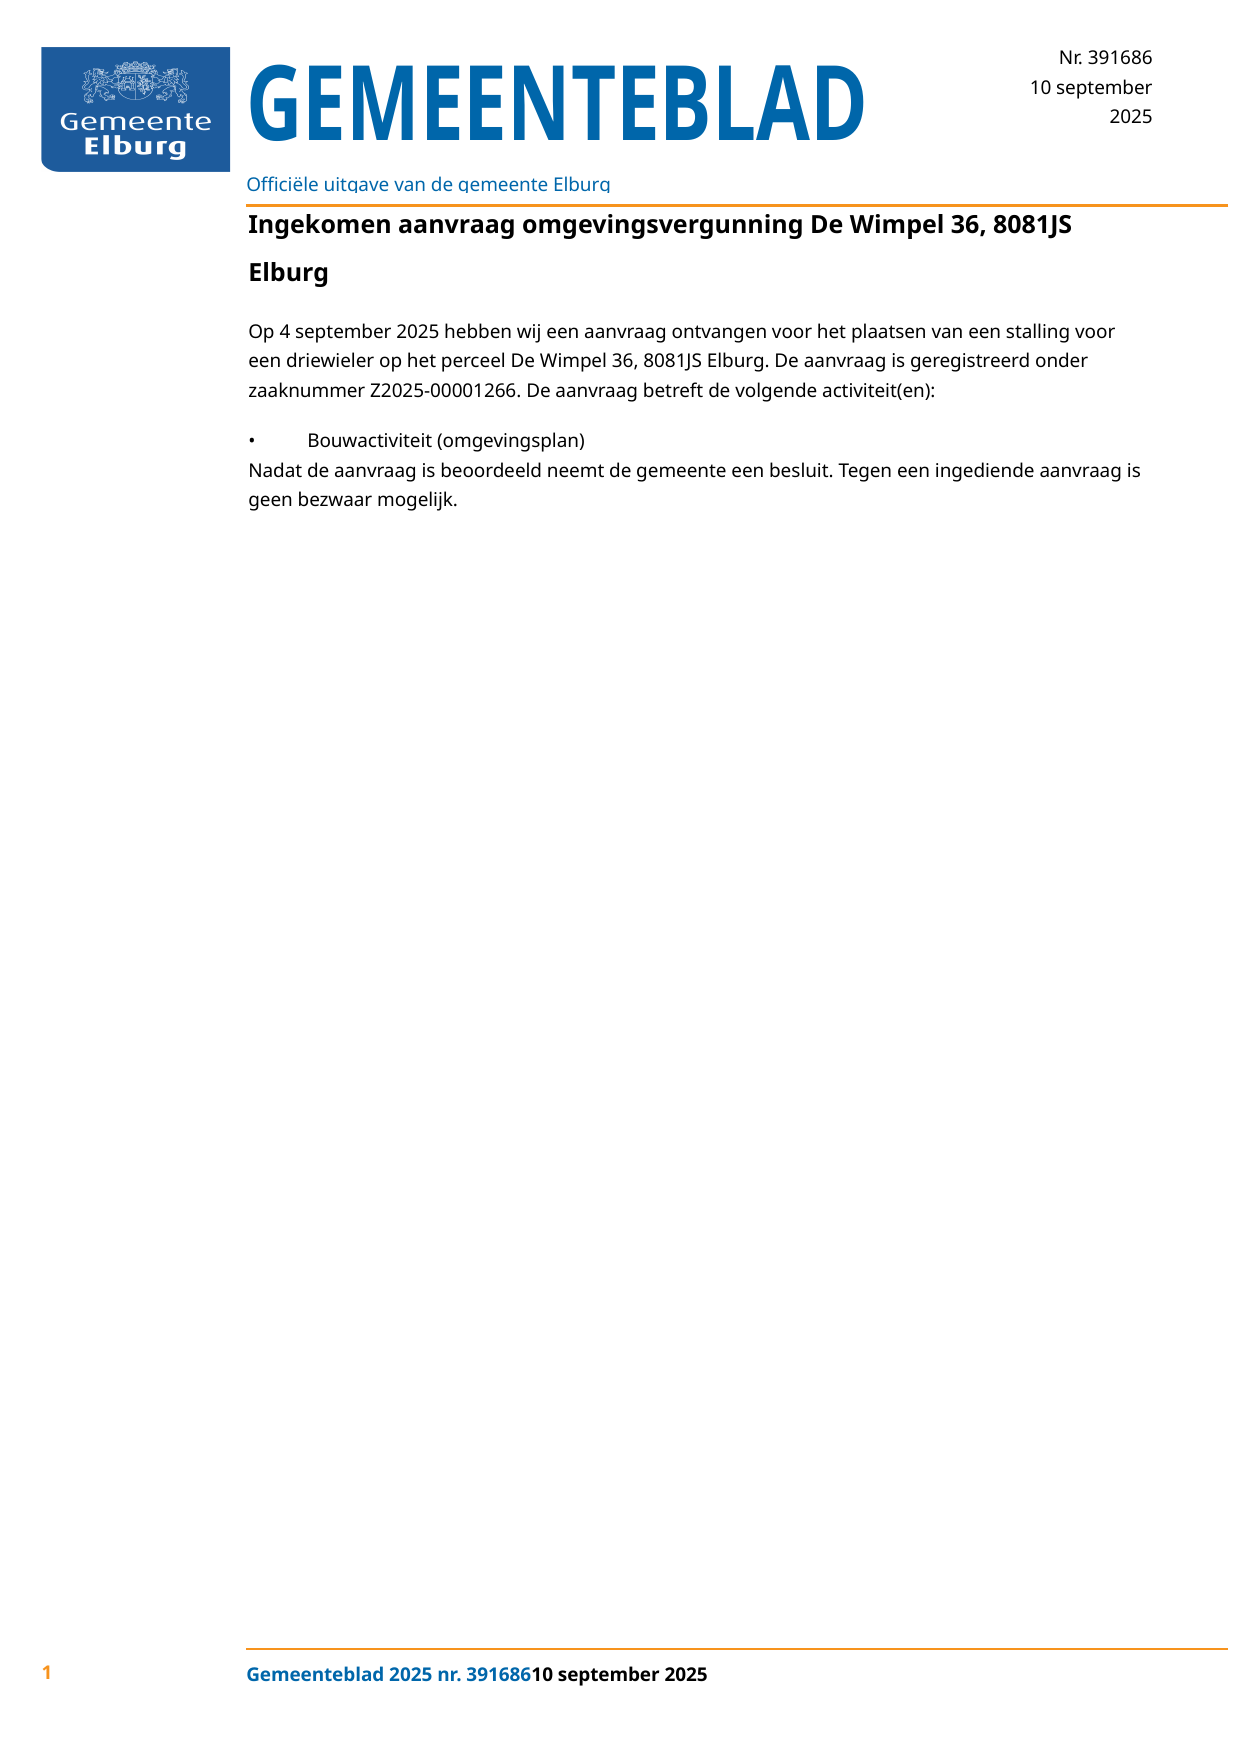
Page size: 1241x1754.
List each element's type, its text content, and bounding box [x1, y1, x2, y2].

text Nadat de aanvraag is beoordeeld neemt de gemeente een besluit. Tegen een ingediende aanvraag is geen bezwaar mogelijk. [248, 457, 1152, 512]
text Op 4 september 2025 hebben wij een aanvraag ontvangen voor het plaatsen van een stalling voor een driewieler op het perceel De Wimpel 36, 8081JS Elburg. De aanvraag is geregistreerd onder zaaknummer Z2025-00001266. De aanvraag betreft de volgende activiteit(en): [248, 318, 1152, 403]
text Ingekomen aanvraag omgevingsvergunning De Wimpel 36, 8081JS Elburg [248, 207, 1152, 288]
list Bouwactiviteit (omgevingsplan) [248, 427, 1152, 453]
picture [41, 47, 231, 172]
